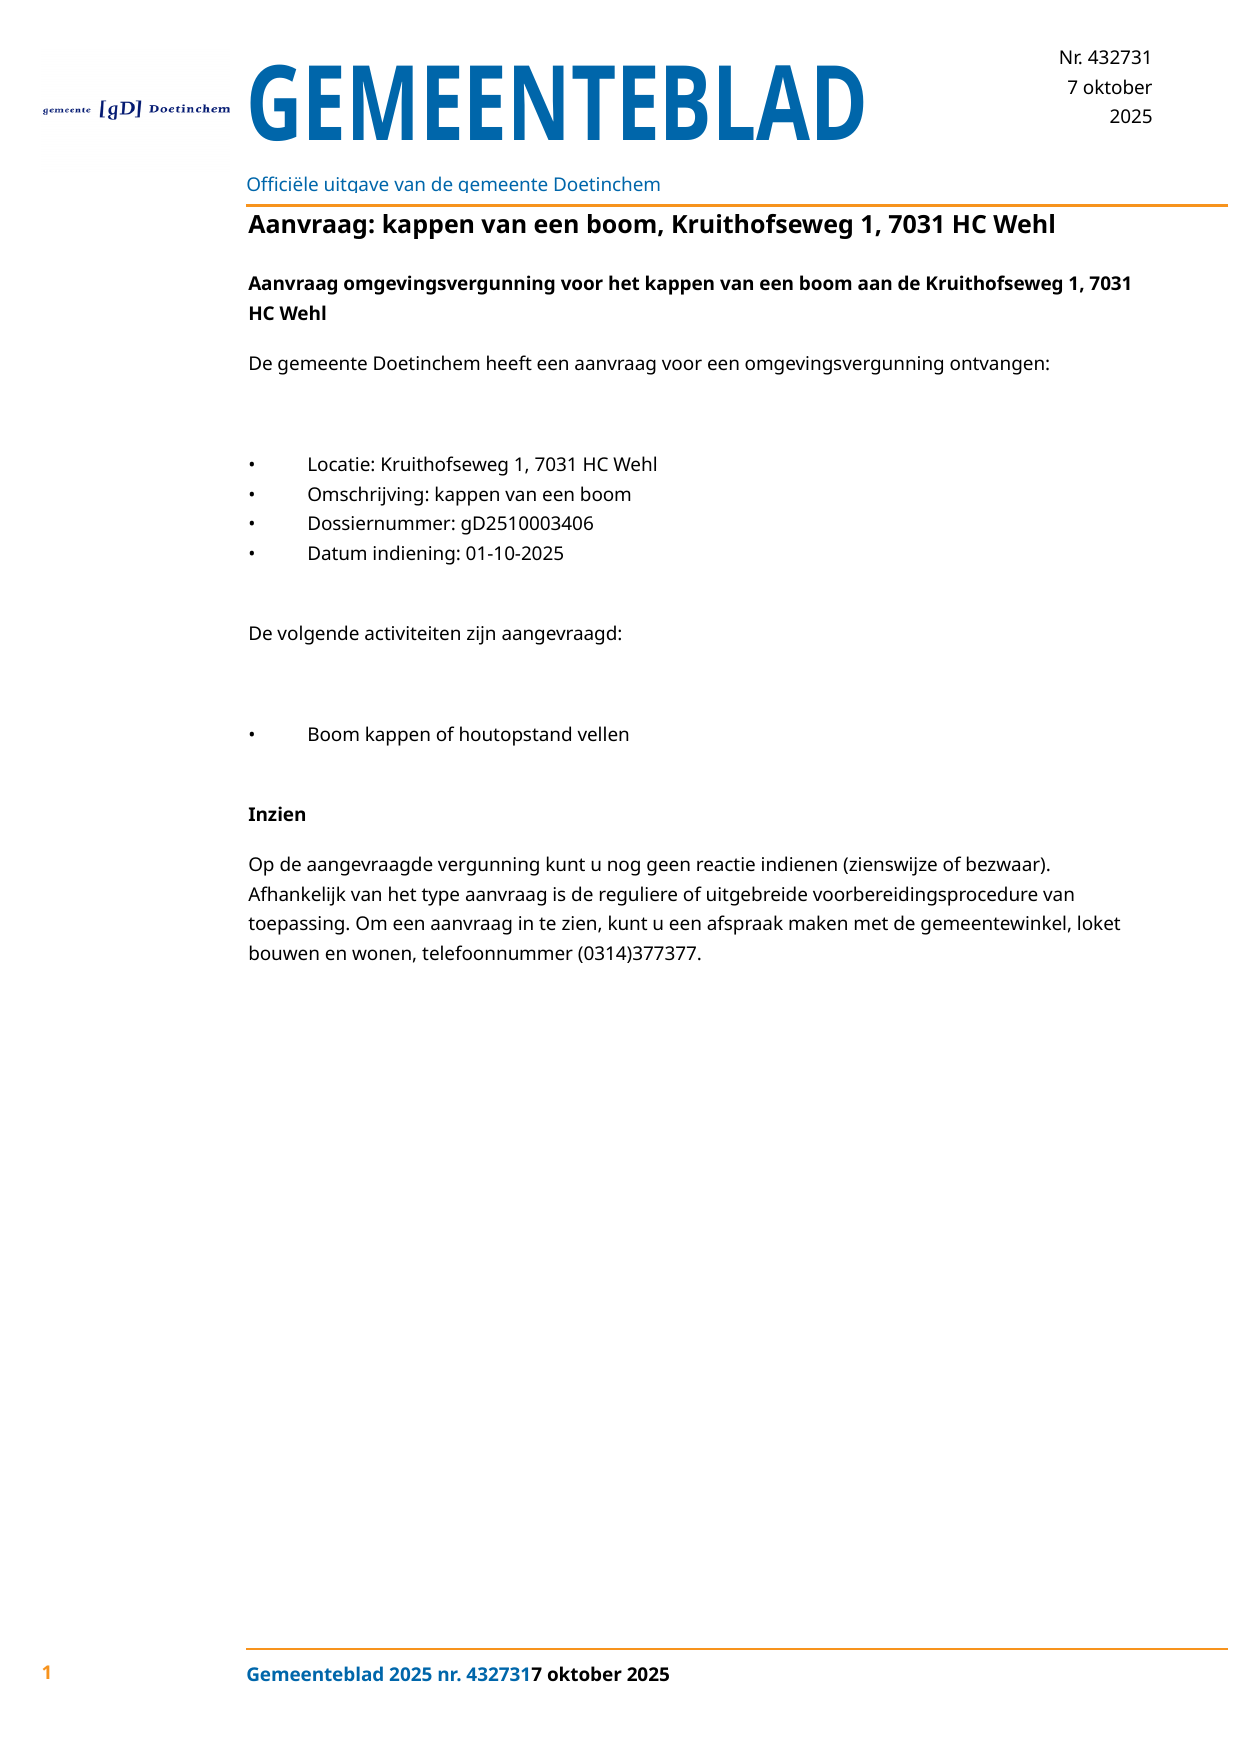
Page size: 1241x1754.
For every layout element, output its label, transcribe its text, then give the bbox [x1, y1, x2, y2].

text Aanvraag: kappen van een boom, Kruithofseweg 1, 7031 HC Wehl [248, 207, 1152, 241]
list Boom kappen of houtopstand vellen [248, 721, 1152, 746]
text Op de aangevraagde vergunning kunt u nog geen reactie indienen (zienswijze of bezwaar). Afhankelijk van het type aanvraag is de reguliere of uitgebreide voorbereidingsprocedure van toepassing. Om een aanvraag in te zien, kunt u een afspraak maken met de gemeentewinkel, loket bouwen en wonen, telefoonnummer (0314)377377. [248, 851, 1152, 966]
list Datum indiening: 01-10-2025 [248, 540, 1152, 566]
text De volgende activiteiten zijn aangevraagd: [248, 620, 1152, 646]
text Inzien [248, 801, 1152, 826]
list Omschrijving: kappen van een boom [248, 481, 1152, 506]
list Dossiernummer: gD2510003406 [248, 510, 1152, 536]
text De gemeente Doetinchem heeft een aanvraag voor een omgevingsvergunning ontvangen: [248, 350, 1152, 376]
text Aanvraag omgevingsvergunning voor het kappen van een boom aan de Kruithofseweg 1, 7031 HC Wehl [248, 270, 1152, 326]
list Locatie: Kruithofseweg 1, 7031 HC Wehl [248, 451, 1152, 477]
picture [41, 47, 231, 172]
